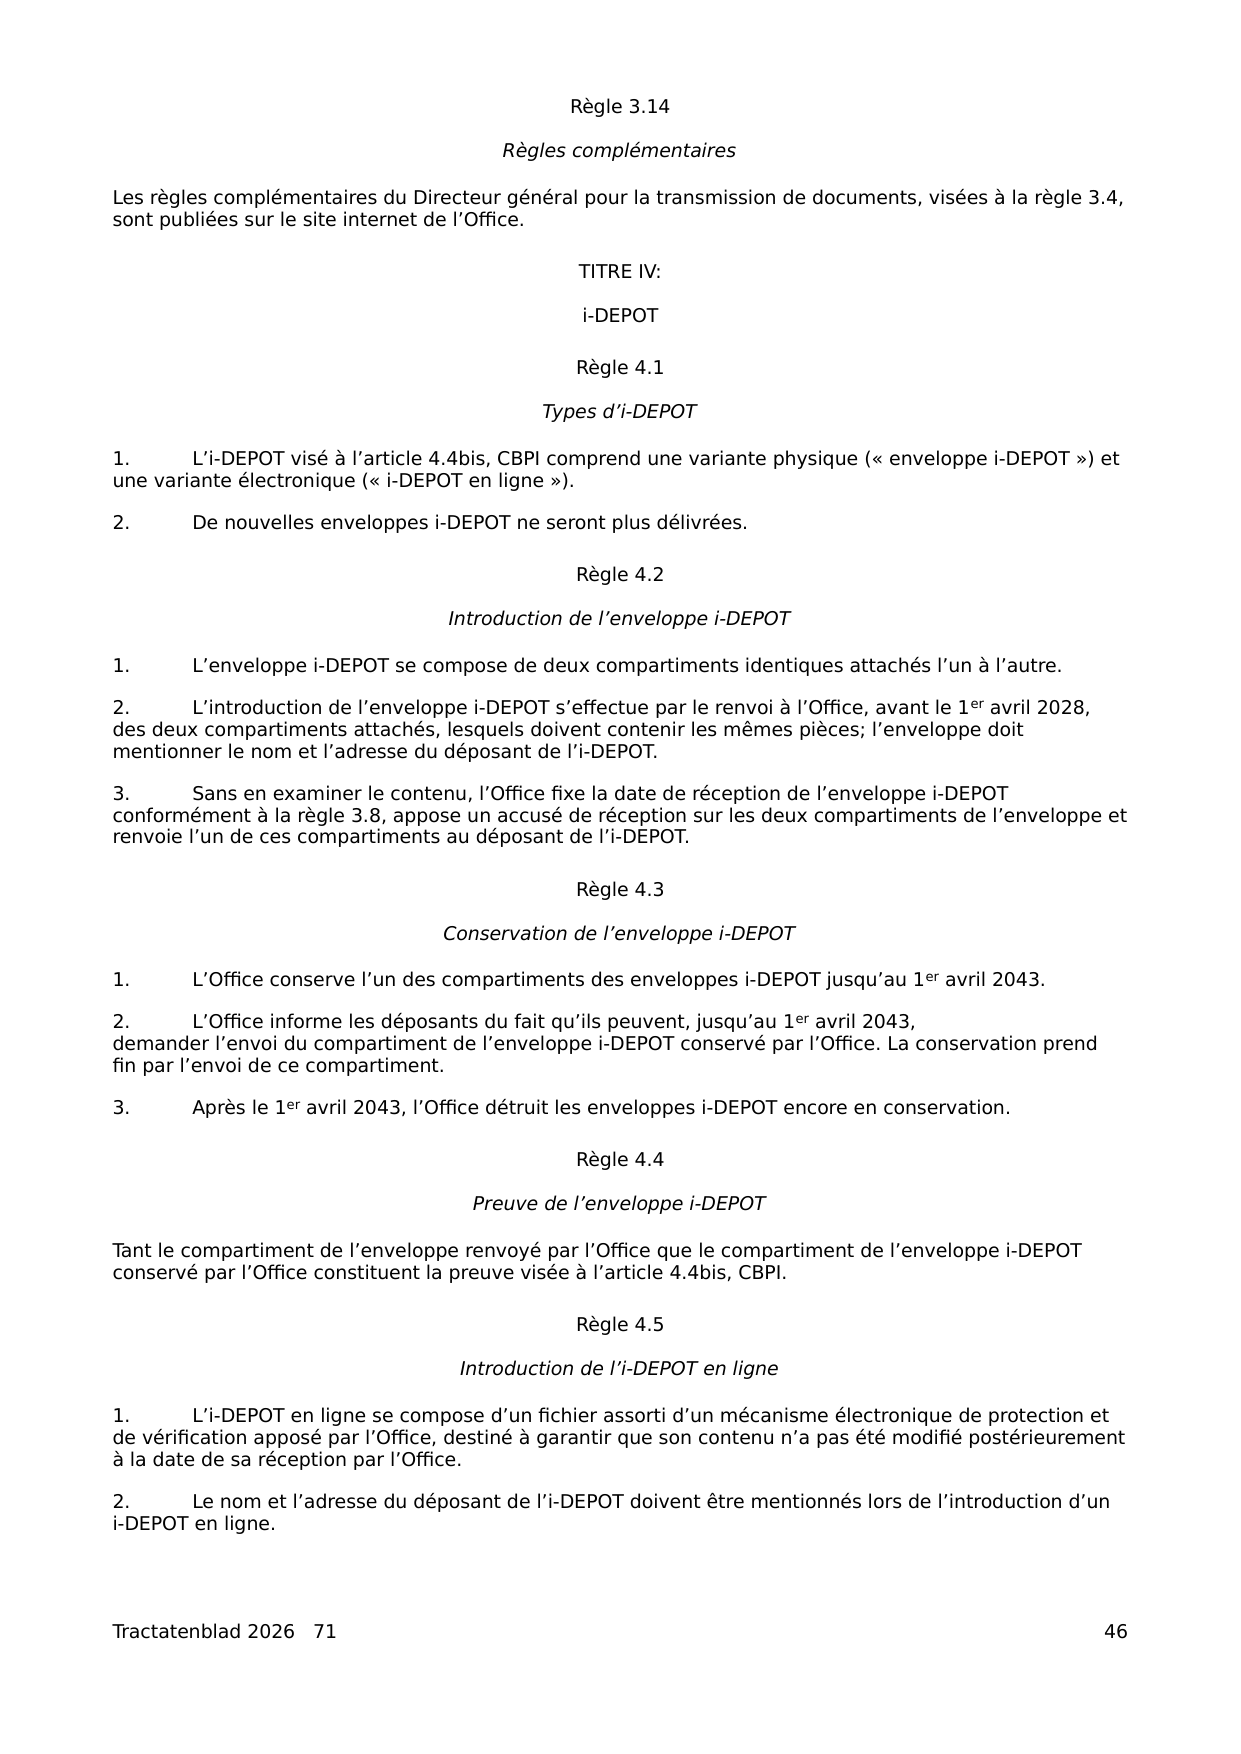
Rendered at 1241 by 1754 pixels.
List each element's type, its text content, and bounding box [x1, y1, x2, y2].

text 3. Sans en examiner le contenu, l’Office fixe la date de réception de l’enveloppe i-DEPOT conformément à la règle 3.8, appose un accusé de réception sur les deux compartiments de l’enveloppe et renvoie l’un de ces compartiments au déposant de l’i-DEPOT. [112, 782, 1128, 848]
subtitle Règle 4.3 Conservation de l’enveloppe i-DEPOT [112, 878, 1128, 944]
text 2. Le nom et l’adresse du déposant de l’i-DEPOT doivent être mentionnés lors de l’introduction d’un i-DEPOT en ligne. [112, 1491, 1128, 1535]
text 1. L’Office conserve l’un des compartiments des enveloppes i-DEPOT jusqu’au 1er avril 2043. [112, 969, 1128, 991]
subtitle Règle 4.2 Introduction de l’enveloppe i-DEPOT [112, 564, 1128, 629]
subtitle Règle 4.1 Types d’i-DEPOT [112, 357, 1128, 423]
text 3. Après le 1er avril 2043, l’Office détruit les enveloppes i-DEPOT encore en conservation. [112, 1097, 1128, 1119]
text 2. L’introduction de l’enveloppe i-DEPOT s’effectue par le renvoi à l’Office, avant le 1er avril 2028, des deux compartiments attachés, lesquels doivent contenir les mêmes pièces; l’enveloppe doit mentionner le nom et l’adresse du déposant de l’i-DEPOT. [112, 697, 1128, 762]
subtitle TITRE IV: i-DEPOT [112, 261, 1128, 327]
subtitle Règle 3.14 Règles complémentaires [112, 96, 1128, 162]
text 1. L’enveloppe i-DEPOT se compose de deux compartiments identiques attachés l’un à l’autre. [112, 654, 1128, 677]
text 2. L’Office informe les déposants du fait qu’ils peuvent, jusqu’au 1er avril 2043, [112, 1011, 1128, 1033]
text demander l’envoi du compartiment de l’enveloppe i-DEPOT conservé par l’Office. La conservation prend fin par l’envoi de ce compartiment. [112, 1033, 1128, 1077]
text 1. L’i-DEPOT visé à l’article 4.4bis, CBPI comprend une variante physique (« enveloppe i-DEPOT ») et une variante électronique (« i-DEPOT en ligne »). [112, 448, 1128, 492]
subtitle Règle 4.4 Preuve de l’enveloppe i-DEPOT [112, 1149, 1128, 1215]
subtitle Règle 4.5 Introduction de l’i-DEPOT en ligne [112, 1314, 1128, 1380]
text Tant le compartiment de l’enveloppe renvoyé par l’Office que le compartiment de l’enveloppe i-DEPOT conservé par l’Office constituent la preuve visée à l’article 4.4bis, CBPI. [112, 1240, 1128, 1284]
text Les règles complémentaires du Directeur général pour la transmission de documents, visées à la règle 3.4, sont publiées sur le site internet de l’Office. [112, 187, 1128, 231]
text 1. L’i-DEPOT en ligne se compose d’un fichier assorti d’un mécanisme électronique de protection et de vérification apposé par l’Office, destiné à garantir que son contenu n’a pas été modifié postérieurement à la date de sa réception par l’Office. [112, 1405, 1128, 1471]
text 2. De nouvelles enveloppes i-DEPOT ne seront plus délivrées. [112, 512, 1128, 534]
